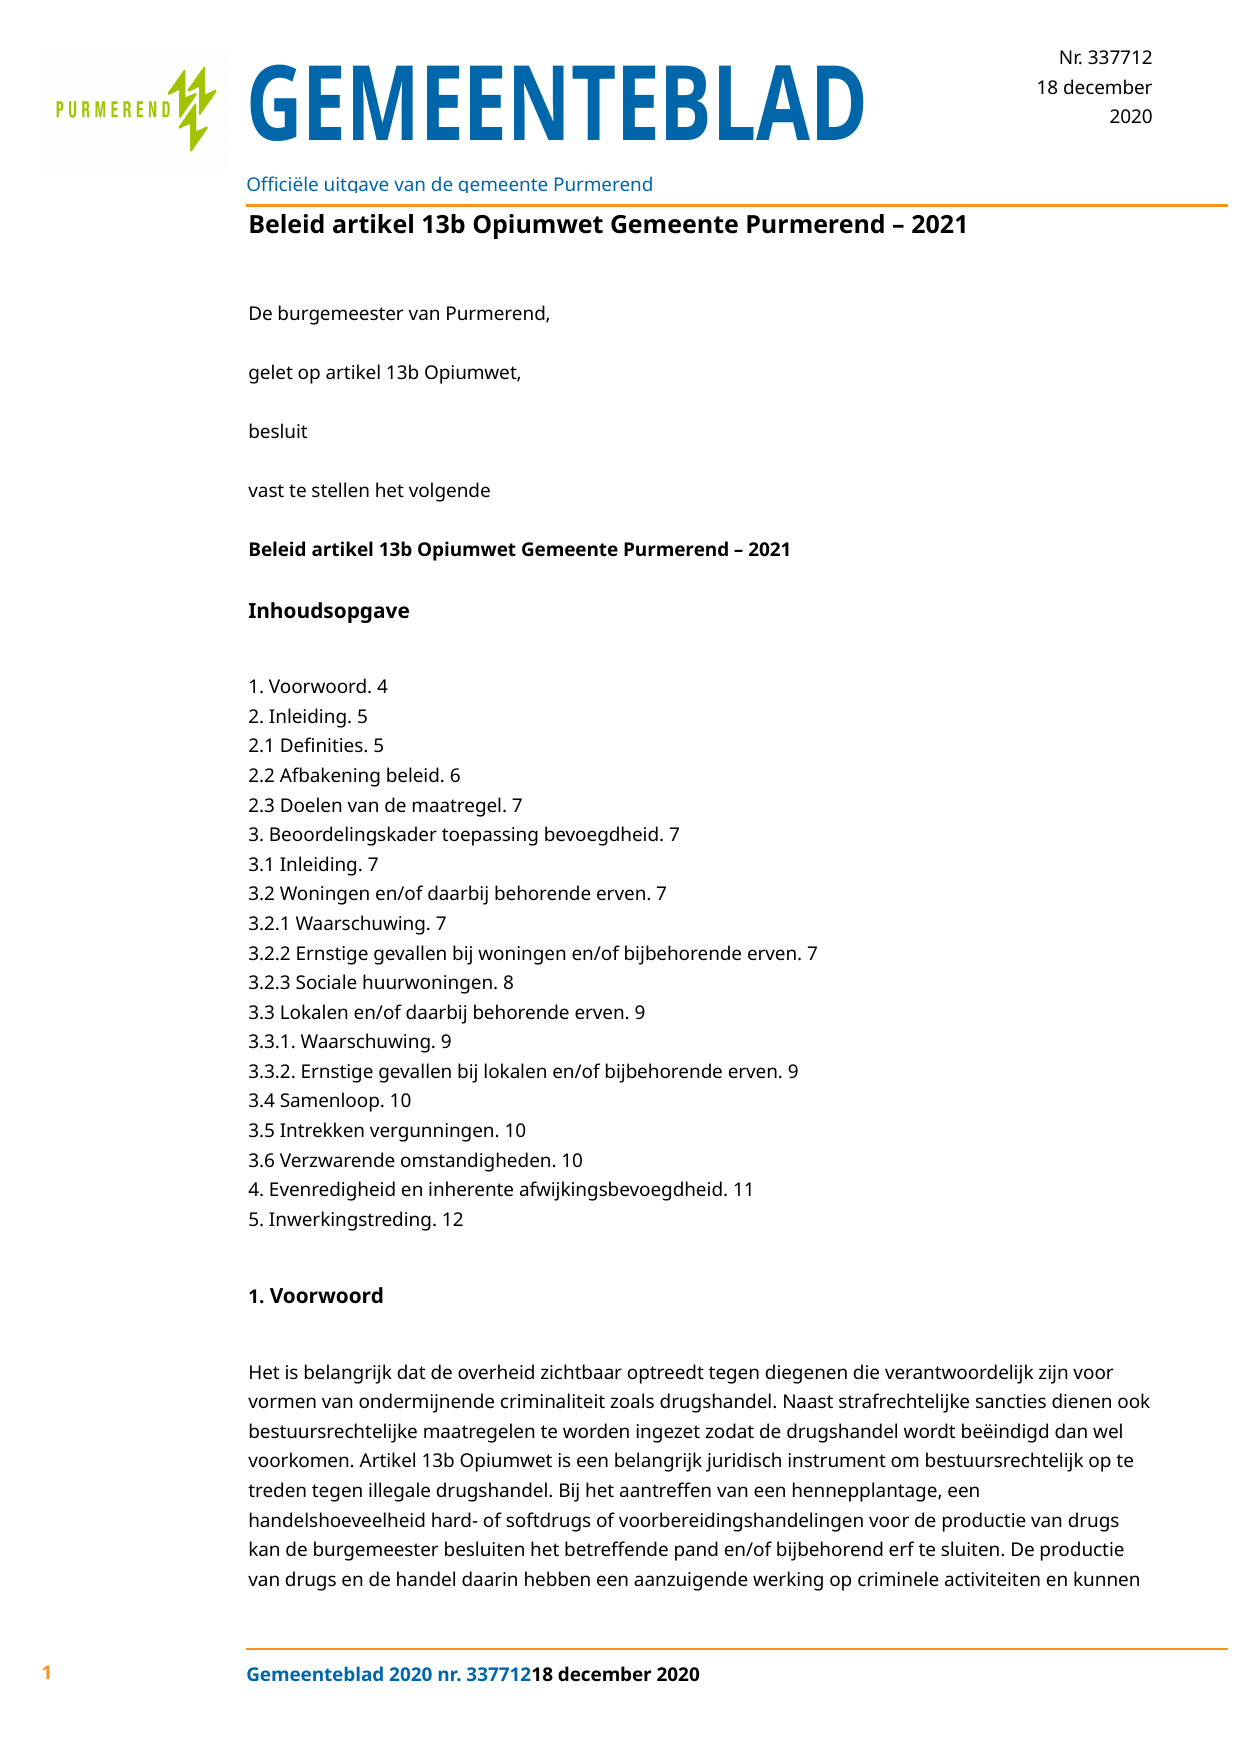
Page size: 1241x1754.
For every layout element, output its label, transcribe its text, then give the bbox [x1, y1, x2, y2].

text Het is belangrijk dat de overheid zichtbaar optreedt tegen diegenen die verantwoordelijk zijn voor vormen van ondermijnende criminaliteit zoals drugshandel. Naast strafrechtelijke sancties dienen ook bestuursrechtelijke maatregelen te worden ingezet zodat de drugshandel wordt beëindigd dan wel voorkomen. Artikel 13b Opiumwet is een belangrijk juridisch instrument om bestuursrechtelijk op te treden tegen illegale drugshandel. Bij het aantreffen van een hennepplantage, een handelshoeveelheid hard- of softdrugs of voorbereidingshandelingen voor de productie van drugs kan de burgemeester besluiten het betreffende pand en/of bijbehorend erf te sluiten. De productie van drugs en de handel daarin hebben een aanzuigende werking op criminele activiteiten en kunnen [248, 1359, 1152, 1592]
text 1. Voorwoord. 4 [248, 673, 1152, 699]
text 5. Inwerkingstreding. 12 [248, 1206, 1152, 1232]
text 3.1 Inleiding. 7 [248, 851, 1152, 877]
text 3.5 Intrekken vergunningen. 10 [248, 1117, 1152, 1143]
text besluit [248, 418, 1152, 444]
text Beleid artikel 13b Opiumwet Gemeente Purmerend – 2021 [248, 207, 1152, 241]
text 3.2.1 Waarschuwing. 7 [248, 910, 1152, 936]
text 2.3 Doelen van de maatregel. 7 [248, 792, 1152, 817]
text 3.4 Samenloop. 10 [248, 1088, 1152, 1113]
text 2.1 Definities. 5 [248, 733, 1152, 758]
text 3. Beoordelingskader toepassing bevoegdheid. 7 [248, 821, 1152, 847]
text 2. Inleiding. 5 [248, 703, 1152, 729]
text Beleid artikel 13b Opiumwet Gemeente Purmerend – 2021 [248, 537, 1152, 562]
text 3.2.3 Sociale huurwoningen. 8 [248, 969, 1152, 995]
text 3.3 Lokalen en/of daarbij behorende erven. 9 [248, 999, 1152, 1024]
text De burgemeester van Purmerend, [248, 300, 1152, 326]
text 3.3.2. Ernstige gevallen bij lokalen en/of bijbehorende erven. 9 [248, 1058, 1152, 1084]
text 1. Voorwoord [248, 1281, 1152, 1309]
text 3.2.2 Ernstige gevallen bij woningen en/of bijbehorende erven. 7 [248, 940, 1152, 965]
picture [41, 47, 231, 172]
text Inhoudsopgave [248, 596, 1152, 624]
text 4. Evenredigheid en inherente afwijkingsbevoegdheid. 11 [248, 1176, 1152, 1202]
text gelet op artikel 13b Opiumwet, [248, 359, 1152, 385]
text vast te stellen het volgende [248, 477, 1152, 503]
text 2.2 Afbakening beleid. 6 [248, 762, 1152, 788]
text 3.6 Verzwarende omstandigheden. 10 [248, 1147, 1152, 1172]
text 3.2 Woningen en/of daarbij behorende erven. 7 [248, 881, 1152, 906]
text 3.3.1. Waarschuwing. 9 [248, 1028, 1152, 1054]
